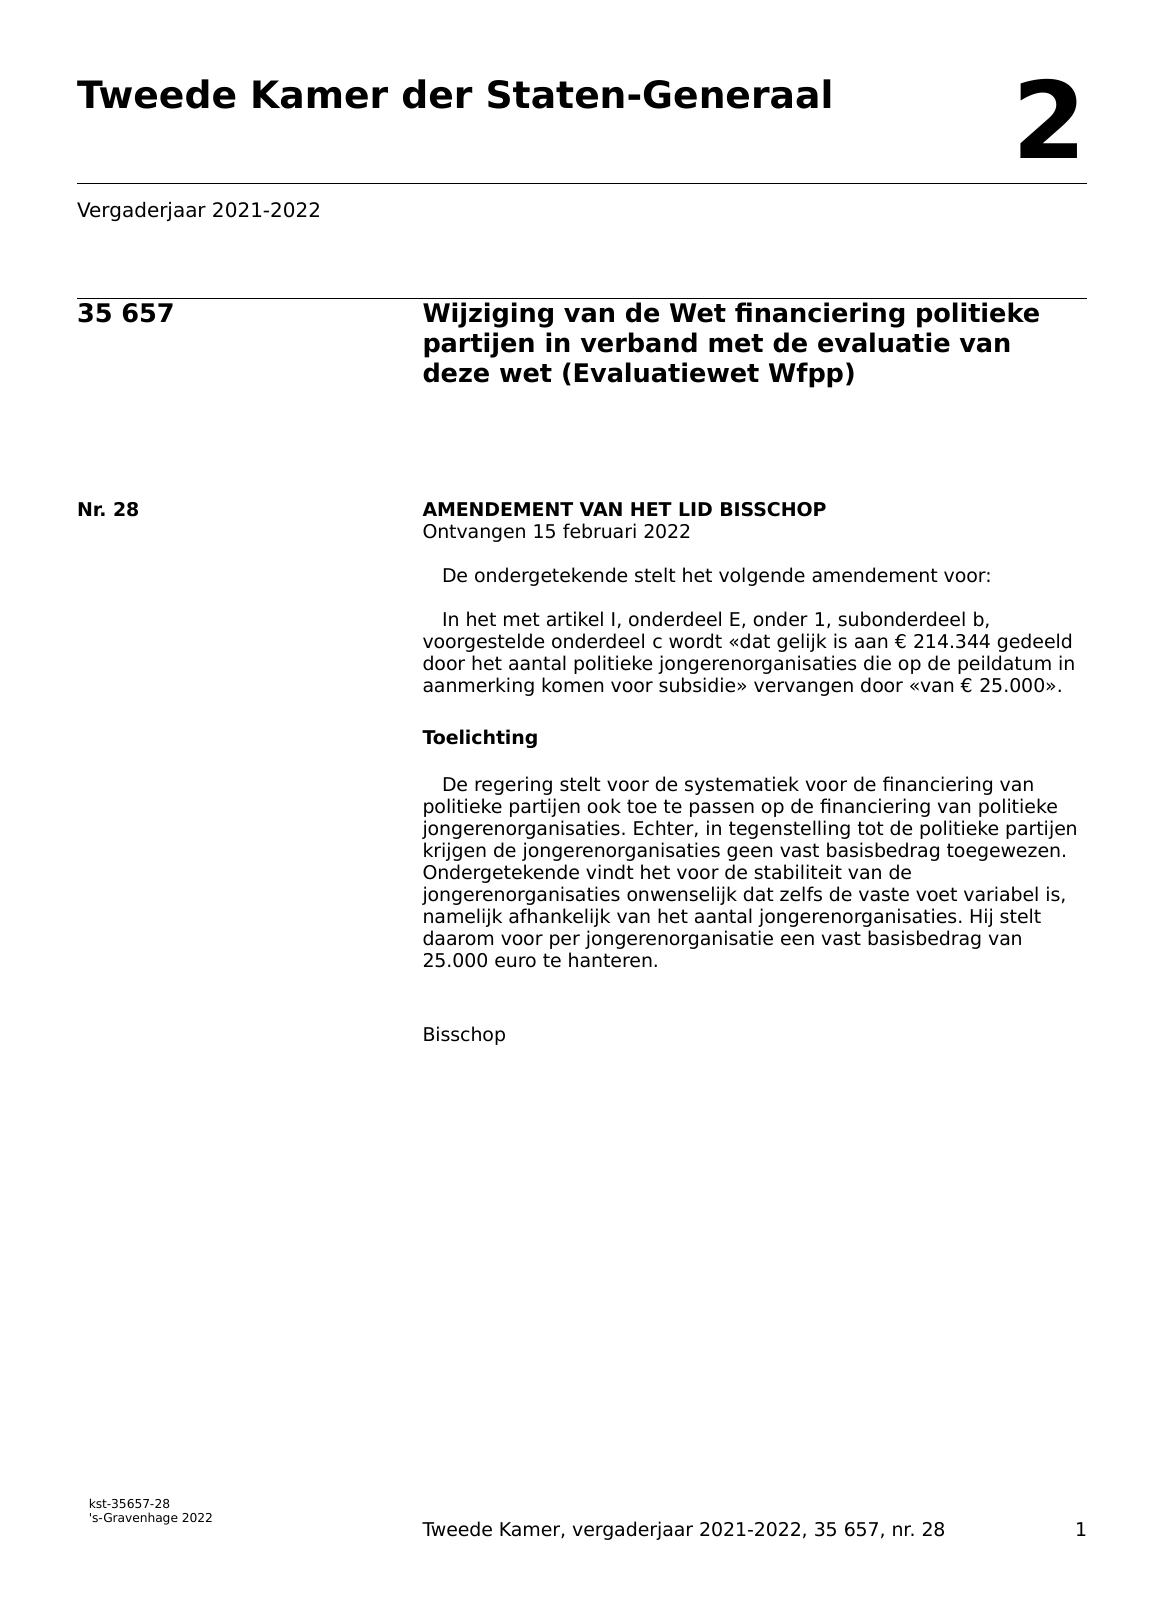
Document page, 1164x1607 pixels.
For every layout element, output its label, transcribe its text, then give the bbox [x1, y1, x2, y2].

text 's-Gravenhage 2022 [88, 1511, 323, 1525]
text In het met artikel I, onderdeel E, onder 1, subonderdeel b, voorgestelde onderdeel c wordt «dat gelijk is aan € 214.344 gedeeld door het aantal politieke jongerenorganisaties die op de peildatum in aanmerking komen voor subsidie» vervangen door «van € 25.000». [422, 609, 1087, 697]
table_cell Vergaderjaar 2021-2022 [77, 184, 1087, 298]
text De regering stelt voor de systematiek voor de financiering van politieke partijen ook toe te passen op de financiering van politieke jongerenorganisaties. Echter, in tegenstelling tot de politieke partijen krijgen de jongerenorganisaties geen vast basisbedrag toegewezen. Ondergetekende vindt het voor de stabiliteit van de jongerenorganisaties onwenselijk dat zelfs de vaste voet variabel is, namelijk afhankelijk van het aantal jongerenorganisaties. Hij stelt daarom voor per jongerenorganisatie een vast basisbedrag van 25.000 euro te hanteren. [422, 774, 1087, 972]
text De ondergetekende stelt het volgende amendement voor: [422, 565, 1087, 587]
subtitle Nr. 28 AMENDEMENT VAN HET LID BISSCHOP [77, 499, 1087, 521]
table_header Tweede Kamer der Staten-Generaal [77, 59, 886, 183]
subtitle 35 657 Wijziging van de Wet financiering politieke partijen in verband met de evaluatie van deze wet (Evaluatiewet Wfpp) [77, 299, 1087, 388]
subtitle Toelichting [422, 727, 1087, 749]
table_header 2 [886, 59, 1087, 183]
text Bisschop [422, 1002, 1087, 1046]
text Ontvangen 15 februari 2022 [422, 521, 1087, 543]
text kst-35657-28 [88, 1497, 323, 1511]
